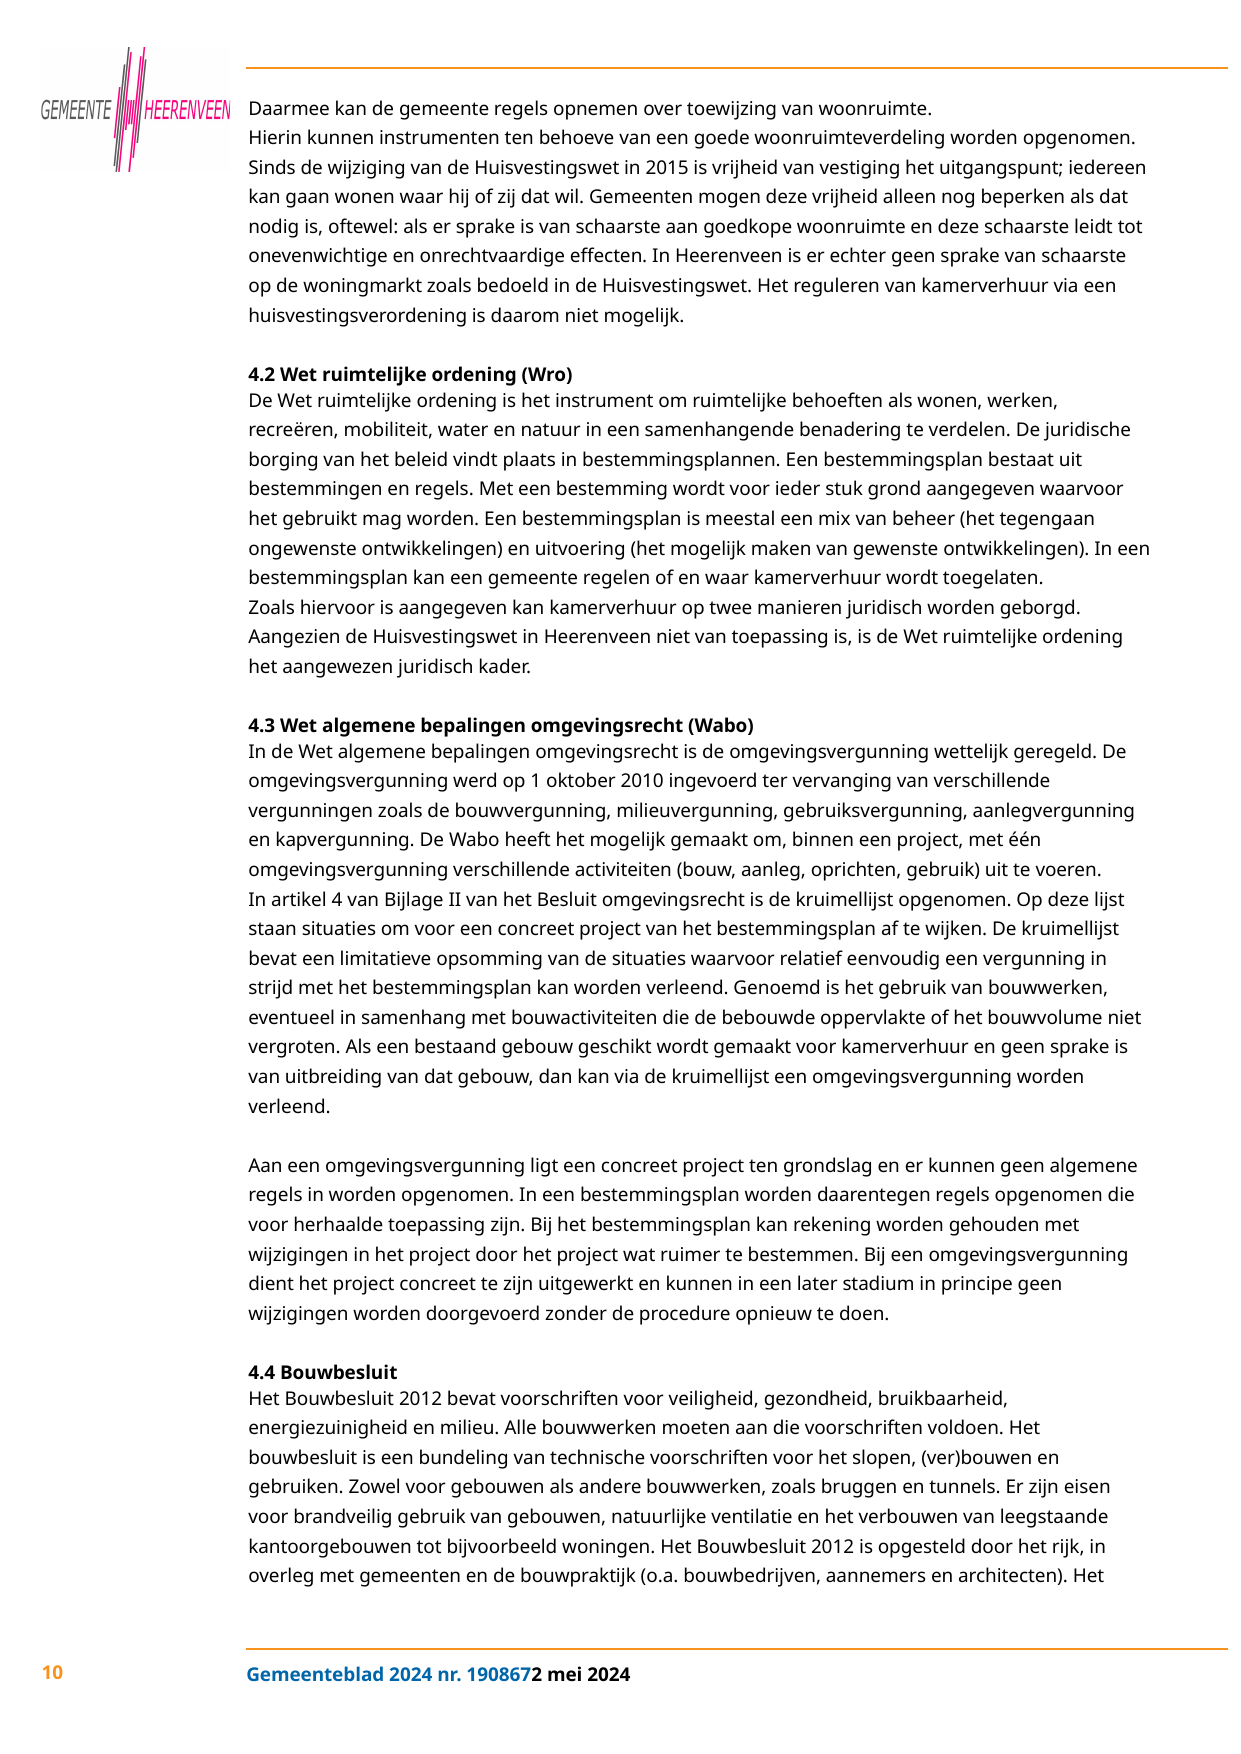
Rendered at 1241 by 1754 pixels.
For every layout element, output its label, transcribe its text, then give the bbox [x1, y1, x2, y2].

text 4.4 Bouwbesluit [248, 1359, 1152, 1385]
text De Wet ruimtelijke ordening is het instrument om ruimtelijke behoeften als wonen, werken, recreëren, mobiliteit, water en natuur in een samenhangende benadering te verdelen. De juridische borging van het beleid vindt plaats in bestemmingsplannen. Een bestemmingsplan bestaat uit bestemmingen en regels. Met een bestemming wordt voor ieder stuk grond aangegeven waarvoor het gebruikt mag worden. Een bestemmingsplan is meestal een mix van beheer (het tegengaan ongewenste ontwikkelingen) en uitvoering (het mogelijk maken van gewenste ontwikkelingen). In een bestemmingsplan kan een gemeente regelen of en waar kamerverhuur wordt toegelaten. [248, 387, 1152, 590]
picture [41, 47, 231, 172]
text 4.2 Wet ruimtelijke ordening (Wro) [248, 361, 1152, 387]
text Zoals hiervoor is aangegeven kan kamerverhuur op twee manieren juridisch worden geborgd. Aangezien de Huisvestingswet in Heerenveen niet van toepassing is, is de Wet ruimtelijke ordening het aangewezen juridisch kader. [248, 594, 1152, 679]
text Het Bouwbesluit 2012 bevat voorschriften voor veiligheid, gezondheid, bruikbaarheid, energiezuinigheid en milieu. Alle bouwwerken moeten aan die voorschriften voldoen. Het bouwbesluit is een bundeling van technische voorschriften voor het slopen, (ver)bouwen en gebruiken. Zowel voor gebouwen als andere bouwwerken, zoals bruggen en tunnels. Er zijn eisen voor brandveilig gebruik van gebouwen, natuurlijke ventilatie en het verbouwen van leegstaande kantoorgebouwen tot bijvoorbeeld woningen. Het Bouwbesluit 2012 is opgesteld door het rijk, in overleg met gemeenten en de bouwpraktijk (o.a. bouwbedrijven, aannemers en architecten). Het [248, 1385, 1152, 1588]
text 4.3 Wet algemene bepalingen omgevingsrecht (Wabo) [248, 712, 1152, 738]
text In artikel 4 van Bijlage II van het Besluit omgevingsrecht is de kruimellijst opgenomen. Op deze lijst staan situaties om voor een concreet project van het bestemmingsplan af te wijken. De kruimellijst bevat een limitatieve opsomming van de situaties waarvoor relatief eenvoudig een vergunning in strijd met het bestemmingsplan kan worden verleend. Genoemd is het gebruik van bouwwerken, eventueel in samenhang met bouwactiviteiten die de bebouwde oppervlakte of het bouwvolume niet vergroten. Als een bestaand gebouw geschikt wordt gemaakt voor kamerverhuur en geen sprake is van uitbreiding van dat gebouw, dan kan via de kruimellijst een omgevingsvergunning worden verleend. [248, 886, 1152, 1119]
text Hierin kunnen instrumenten ten behoeve van een goede woonruimteverdeling worden opgenomen. Sinds de wijziging van de Huisvestingswet in 2015 is vrijheid van vestiging het uitgangspunt; iedereen kan gaan wonen waar hij of zij dat wil. Gemeenten mogen deze vrijheid alleen nog beperken als dat nodig is, oftewel: als er sprake is van schaarste aan goedkope woonruimte en deze schaarste leidt tot onevenwichtige en onrechtvaardige effecten. In Heerenveen is er echter geen sprake van schaarste op de woningmarkt zoals bedoeld in de Huisvestingswet. Het reguleren van kamerverhuur via een huisvestingsverordening is daarom niet mogelijk. [248, 124, 1152, 328]
text Daarmee kan de gemeente regels opnemen over toewijzing van woonruimte. [248, 95, 1152, 121]
text Aan een omgevingsvergunning ligt een concreet project ten grondslag en er kunnen geen algemene regels in worden opgenomen. In een bestemmingsplan worden daarentegen regels opgenomen die voor herhaalde toepassing zijn. Bij het bestemmingsplan kan rekening worden gehouden met wijzigingen in het project door het project wat ruimer te bestemmen. Bij een omgevingsvergunning dient het project concreet te zijn uitgewerkt en kunnen in een later stadium in principe geen wijzigingen worden doorgevoerd zonder de procedure opnieuw te doen. [248, 1152, 1152, 1326]
text In de Wet algemene bepalingen omgevingsrecht is de omgevingsvergunning wettelijk geregeld. De omgevingsvergunning werd op 1 oktober 2010 ingevoerd ter vervanging van verschillende vergunningen zoals de bouwvergunning, milieuvergunning, gebruiksvergunning, aanlegvergunning en kapvergunning. De Wabo heeft het mogelijk gemaakt om, binnen een project, met één omgevingsvergunning verschillende activiteiten (bouw, aanleg, oprichten, gebruik) uit te voeren. [248, 738, 1152, 882]
